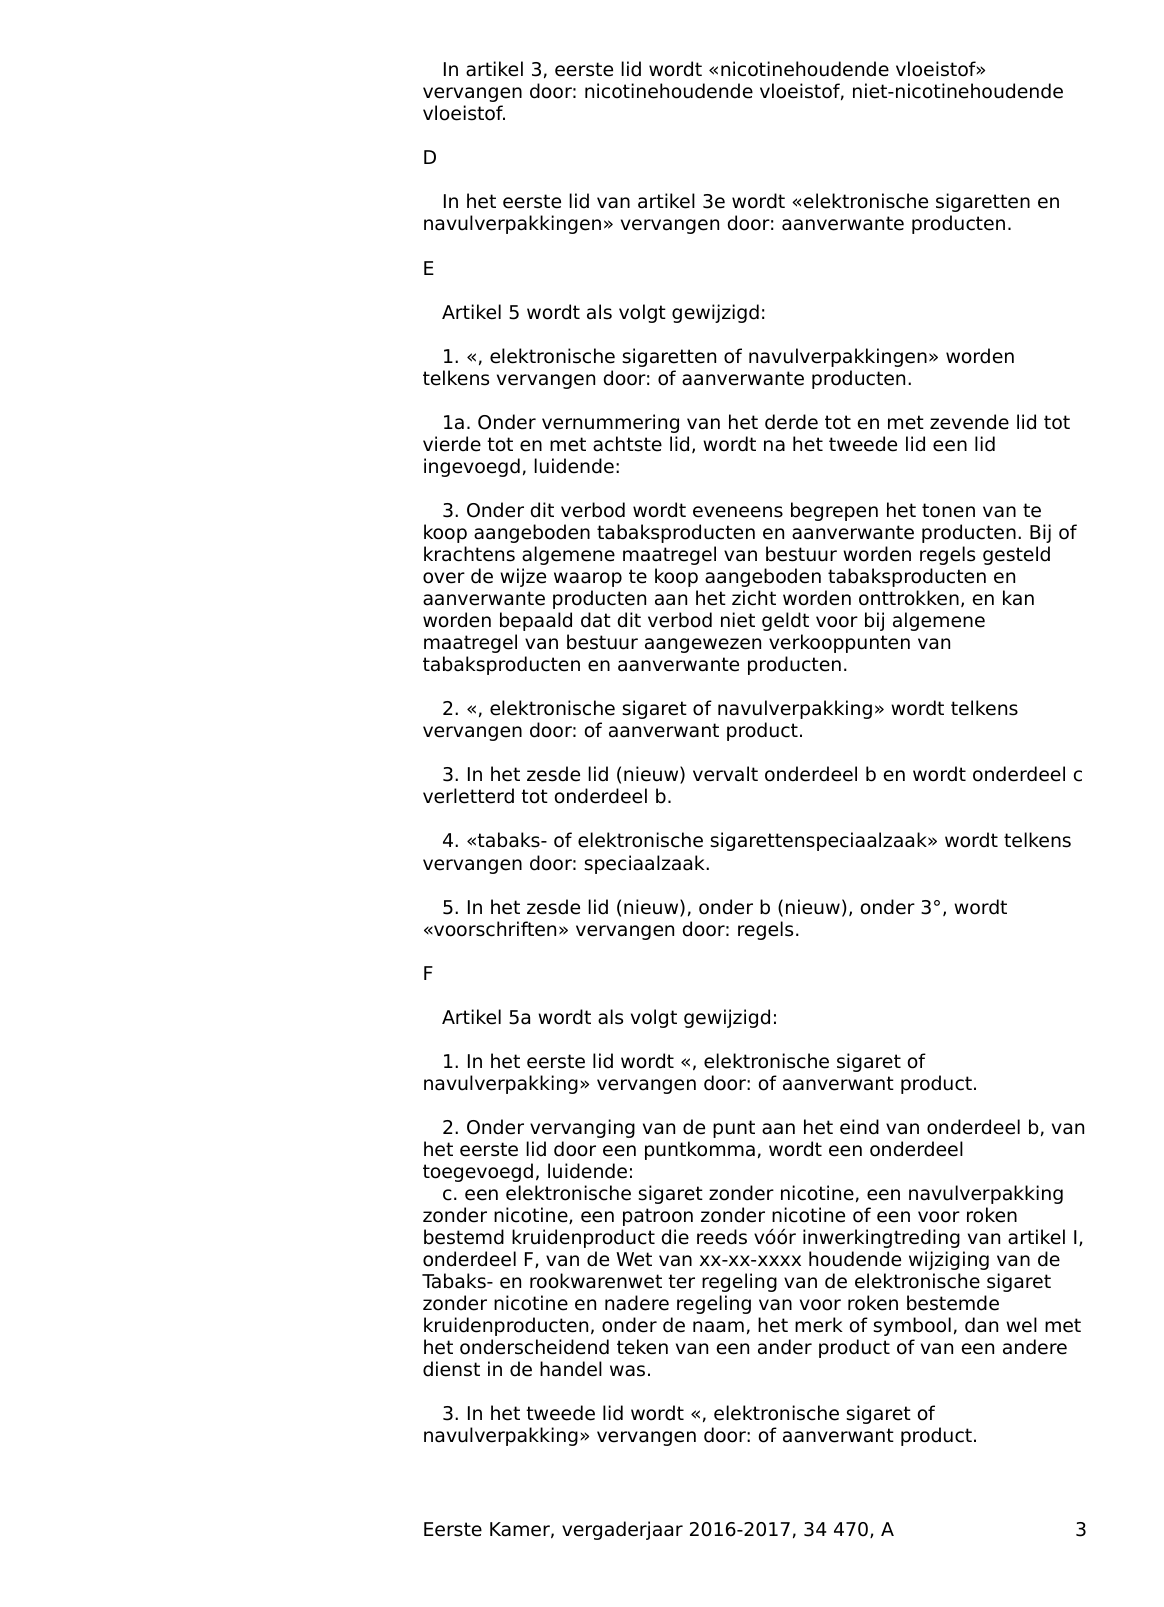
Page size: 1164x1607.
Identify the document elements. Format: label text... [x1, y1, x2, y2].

text 2. «, elektronische sigaret of navulverpakking» wordt telkens vervangen door: of aanverwant product. [422, 698, 1087, 742]
text 3. Onder dit verbod wordt eveneens begrepen het tonen van te koop aangeboden tabaksproducten en aanverwante producten. Bij of krachtens algemene maatregel van bestuur worden regels gesteld over de wijze waarop te koop aangeboden tabaksproducten en aanverwante producten aan het zicht worden onttrokken, en kan worden bepaald dat dit verbod niet geldt voor bij algemene maatregel van bestuur aangewezen verkooppunten van tabaksproducten en aanverwante producten. [422, 500, 1087, 676]
text c. een elektronische sigaret zonder nicotine, een navulverpakking zonder nicotine, een patroon zonder nicotine of een voor roken bestemd kruidenproduct die reeds vóór inwerkingtreding van artikel I, onderdeel F, van de Wet van xx-xx-xxxx houdende wijziging van de Tabaks- en rookwarenwet ter regeling van de elektronische sigaret zonder nicotine en nadere regeling van voor roken bestemde kruidenproducten, onder de naam, het merk of symbool, dan wel met het onderscheidend teken van een ander product of van een andere dienst in de handel was. [422, 1183, 1087, 1381]
text In artikel 3, eerste lid wordt «nicotinehoudende vloeistof» vervangen door: nicotinehoudende vloeistof, niet-nicotinehoudende vloeistof. [422, 59, 1087, 125]
text Artikel 5 wordt als volgt gewijzigd: [422, 302, 1087, 324]
text E [422, 257, 1087, 279]
text F [422, 963, 1087, 985]
text D [422, 147, 1087, 169]
text 3. In het tweede lid wordt «, elektronische sigaret of navulverpakking» vervangen door: of aanverwant product. [422, 1403, 1087, 1447]
text 5. In het zesde lid (nieuw), onder b (nieuw), onder 3°, wordt «voorschriften» vervangen door: regels. [422, 897, 1087, 941]
text 1a. Onder vernummering van het derde tot en met zevende lid tot vierde tot en met achtste lid, wordt na het tweede lid een lid ingevoegd, luidende: [422, 412, 1087, 478]
text 1. In het eerste lid wordt «, elektronische sigaret of navulverpakking» vervangen door: of aanverwant product. [422, 1051, 1087, 1095]
text 2. Onder vervanging van de punt aan het eind van onderdeel b, van het eerste lid door een puntkomma, wordt een onderdeel toegevoegd, luidende: [422, 1117, 1087, 1183]
text 3. In het zesde lid (nieuw) vervalt onderdeel b en wordt onderdeel c verletterd tot onderdeel b. [422, 764, 1087, 808]
text Artikel 5a wordt als volgt gewijzigd: [422, 1007, 1087, 1029]
text 1. «, elektronische sigaretten of navulverpakkingen» worden telkens vervangen door: of aanverwante producten. [422, 346, 1087, 390]
text 4. «tabaks- of elektronische sigarettenspeciaalzaak» wordt telkens vervangen door: speciaalzaak. [422, 830, 1087, 874]
text In het eerste lid van artikel 3e wordt «elektronische sigaretten en navulverpakkingen» vervangen door: aanverwante producten. [422, 191, 1087, 235]
